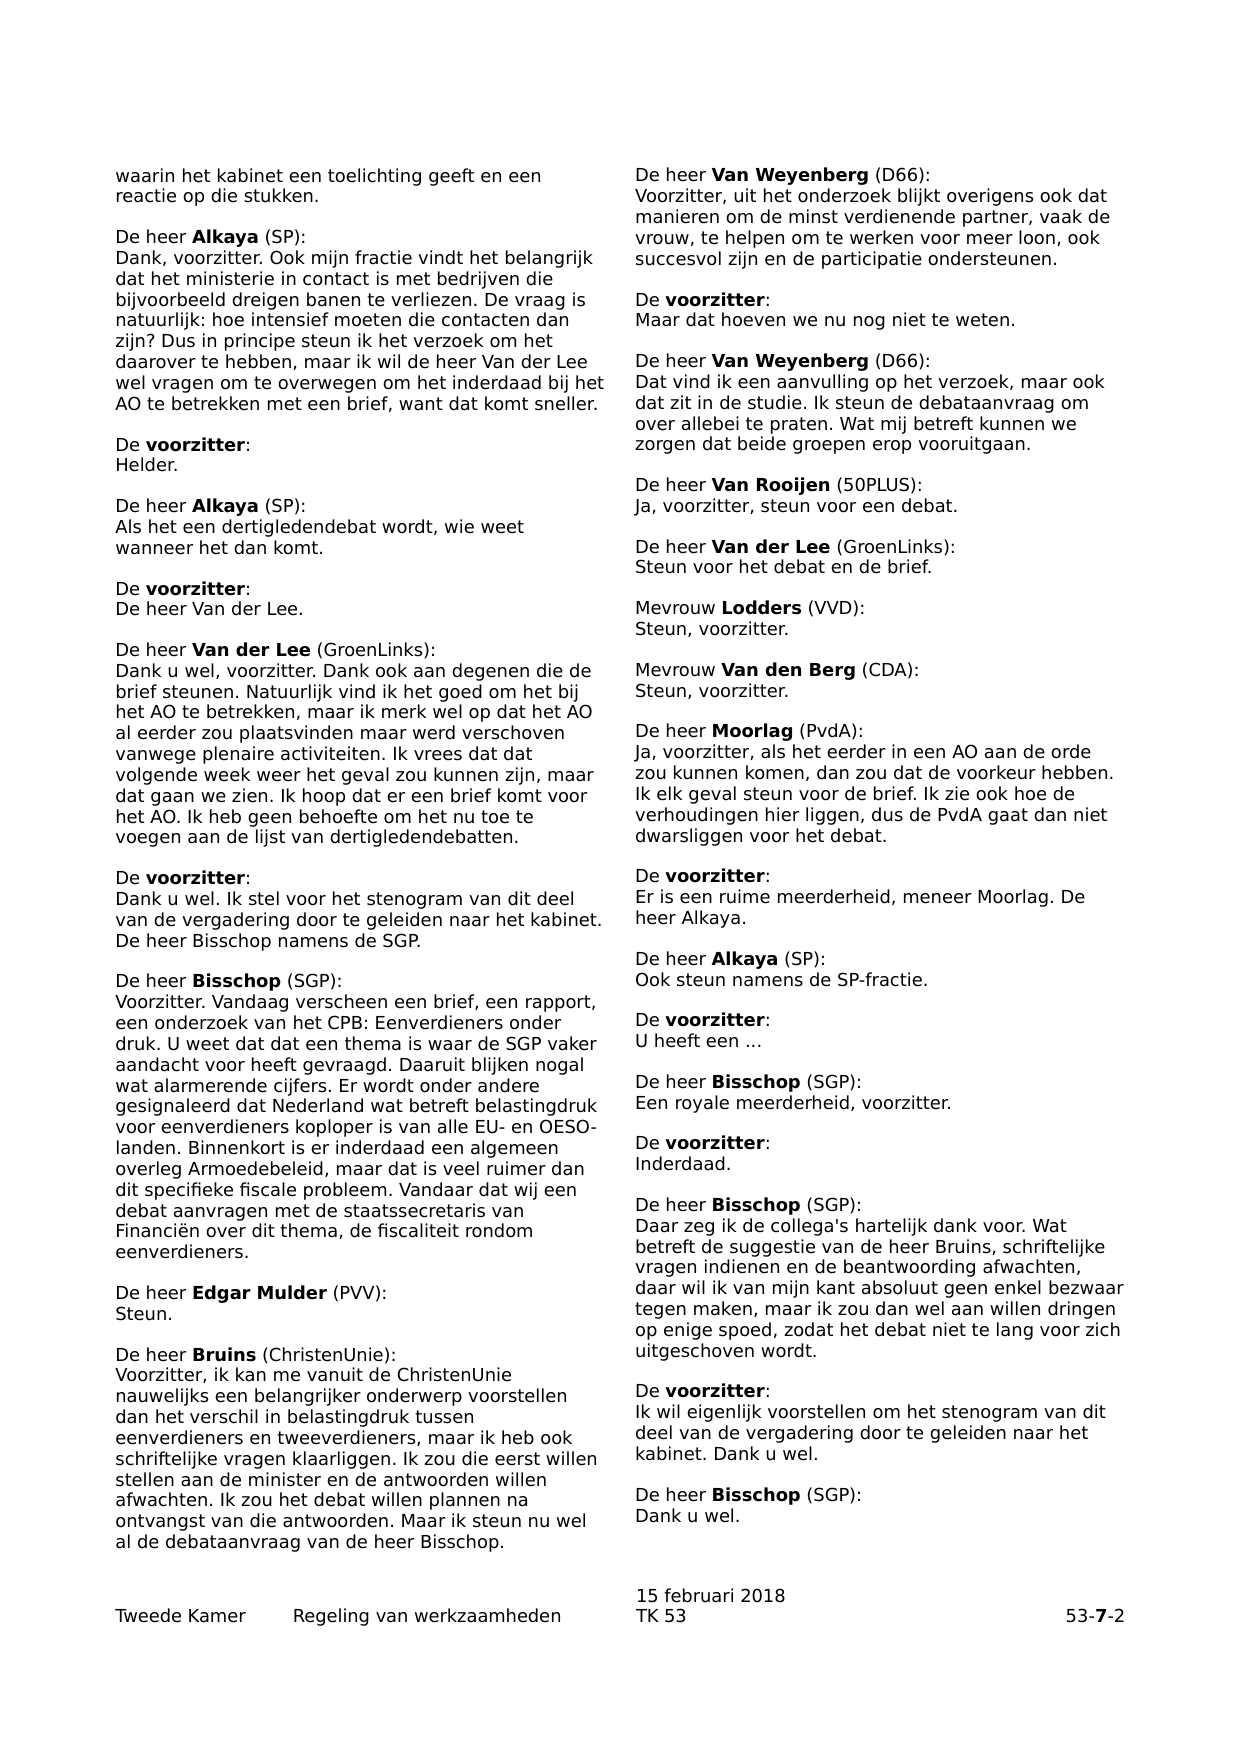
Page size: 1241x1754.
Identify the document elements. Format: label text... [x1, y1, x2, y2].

text Steun, voorzitter. [635, 619, 1125, 640]
text De voorzitter: [635, 866, 1125, 887]
text De voorzitter: [115, 868, 605, 889]
text Dank, voorzitter. Ook mijn fractie vindt het belangrijk dat het ministerie in contact is met bedrijven die bijvoorbeeld dreigen banen te verliezen. De vraag is natuurlijk: hoe intensief moeten die contacten dan zijn? Dus in principe steun ik het verzoek om het daarover te hebben, maar ik wil de heer Van der Lee wel vragen om te overwegen om het inderdaad bij het AO te betrekken met een brief, want dat komt sneller. [115, 248, 605, 414]
text De voorzitter: [115, 434, 605, 455]
text Dat vind ik een aanvulling op het verzoek, maar ook dat zit in de studie. Ik steun de debataanvraag om over allebei te praten. Wat mij betreft kunnen we zorgen dat beide groepen erop vooruitgaan. [635, 372, 1125, 455]
text Dank u wel. Ik stel voor het stenogram van dit deel van de vergadering door te geleiden naar het kabinet. [115, 889, 605, 931]
text Als het een dertigledendebat wordt, wie weet wanneer het dan komt. [115, 517, 605, 558]
text De heer Van der Lee (GroenLinks): [635, 537, 1125, 557]
text De heer Alkaya (SP): [115, 227, 605, 248]
text Steun, voorzitter. [635, 680, 1125, 701]
text De heer Van Rooijen (50PLUS): [635, 475, 1125, 496]
text Dank u wel, voorzitter. Dank ook aan degenen die de brief steunen. Natuurlijk vind ik het goed om het bij het AO te betrekken, maar ik merk wel op dat het AO al eerder zou plaatsvinden maar werd verschoven vanwege plenaire activiteiten. Ik vrees dat dat volgende week weer het geval zou kunnen zijn, maar dat gaan we zien. Ik hoop dat er een brief komt voor het AO. Ik heb geen behoefte om het nu toe te voegen aan de lijst van dertigledendebatten. [115, 661, 605, 848]
text De heer Bisschop (SGP): [635, 1195, 1125, 1216]
text De heer Alkaya (SP): [115, 496, 605, 517]
text Steun. [115, 1304, 605, 1324]
text De heer Edgar Mulder (PVV): [115, 1283, 605, 1304]
text De heer Bisschop (SGP): [635, 1072, 1125, 1092]
text De heer Bisschop (SGP): [635, 1484, 1125, 1505]
text De heer Van der Lee. [115, 599, 605, 620]
text Dank u wel. [635, 1505, 1125, 1526]
text De voorzitter: [635, 1010, 1125, 1031]
text Ja, voorzitter, steun voor een debat. [635, 496, 1125, 517]
text De voorzitter: [635, 1133, 1125, 1154]
text Er is een ruime meerderheid, meneer Moorlag. De heer Alkaya. [635, 887, 1125, 928]
text waarin het kabinet een toelichting geeft en een reactie op die stukken. [115, 165, 605, 207]
text Mevrouw Lodders (VVD): [635, 598, 1125, 619]
text De heer Alkaya (SP): [635, 948, 1125, 969]
text De heer Bisschop namens de SGP. [115, 931, 605, 951]
text Ja, voorzitter, als het eerder in een AO aan de orde zou kunnen komen, dan zou dat de voorkeur hebben. Ik elk geval steun voor de brief. Ik zie ook hoe de verhoudingen hier liggen, dus de PvdA gaat dan niet dwarsliggen voor het debat. [635, 742, 1125, 846]
text De voorzitter: [635, 289, 1125, 310]
text De heer Bruins (ChristenUnie): [115, 1344, 605, 1365]
text De heer Van der Lee (GroenLinks): [115, 640, 605, 661]
text Steun voor het debat en de brief. [635, 557, 1125, 578]
text Maar dat hoeven we nu nog niet te weten. [635, 310, 1125, 331]
text Ook steun namens de SP-fractie. [635, 969, 1125, 990]
text Een royale meerderheid, voorzitter. [635, 1092, 1125, 1113]
text De voorzitter: [115, 578, 605, 599]
text Voorzitter, uit het onderzoek blijkt overigens ook dat manieren om de minst verdienende partner, vaak de vrouw, te helpen om te werken voor meer loon, ook succesvol zijn en de participatie ondersteunen. [635, 186, 1125, 269]
text Mevrouw Van den Berg (CDA): [635, 660, 1125, 680]
text De heer Bisschop (SGP): [115, 971, 605, 992]
text De heer Moorlag (PvdA): [635, 721, 1125, 742]
text Voorzitter, ik kan me vanuit de ChristenUnie nauwelijks een belangrijker onderwerp voorstellen dan het verschil in belastingdruk tussen eenverdieners en tweeverdieners, maar ik heb ook schriftelijke vragen klaarliggen. Ik zou die eerst willen stellen aan de minister en de antwoorden willen afwachten. Ik zou het debat willen plannen na ontvangst van die antwoorden. Maar ik steun nu wel al de debataanvraag van de heer Bisschop. [115, 1365, 605, 1553]
text Daar zeg ik de collega's hartelijk dank voor. Wat betreft de suggestie van de heer Bruins, schriftelijke vragen indienen en de beantwoording afwachten, daar wil ik van mijn kant absoluut geen enkel bezwaar tegen maken, maar ik zou dan wel aan willen dringen op enige spoed, zodat het debat niet te lang voor zich uitgeschoven wordt. [635, 1216, 1125, 1361]
text Helder. [115, 455, 605, 476]
text Inderdaad. [635, 1154, 1125, 1175]
text U heeft een ... [635, 1031, 1125, 1052]
text De heer Van Weyenberg (D66): [635, 165, 1125, 186]
text De heer Van Weyenberg (D66): [635, 351, 1125, 372]
text Ik wil eigenlijk voorstellen om het stenogram van dit deel van de vergadering door te geleiden naar het kabinet. Dank u wel. [635, 1402, 1125, 1464]
text De voorzitter: [635, 1381, 1125, 1402]
text Voorzitter. Vandaag verscheen een brief, een rapport, een onderzoek van het CPB: Eenverdieners onder druk. U weet dat dat een thema is waar de SGP vaker aandacht voor heeft gevraagd. Daaruit blijken nogal wat alarmerende cijfers. Er wordt onder andere gesignaleerd dat Nederland wat betreft belastingdruk voor eenverdieners koploper is van alle EU- en OESO-landen. Binnenkort is er inderdaad een algemeen overleg Armoedebeleid, maar dat is veel ruimer dan dit specifieke fiscale probleem. Vandaar dat wij een debat aanvragen met de staatssecretaris van Financiën over dit thema, de fiscaliteit rondom eenverdieners. [115, 992, 605, 1263]
